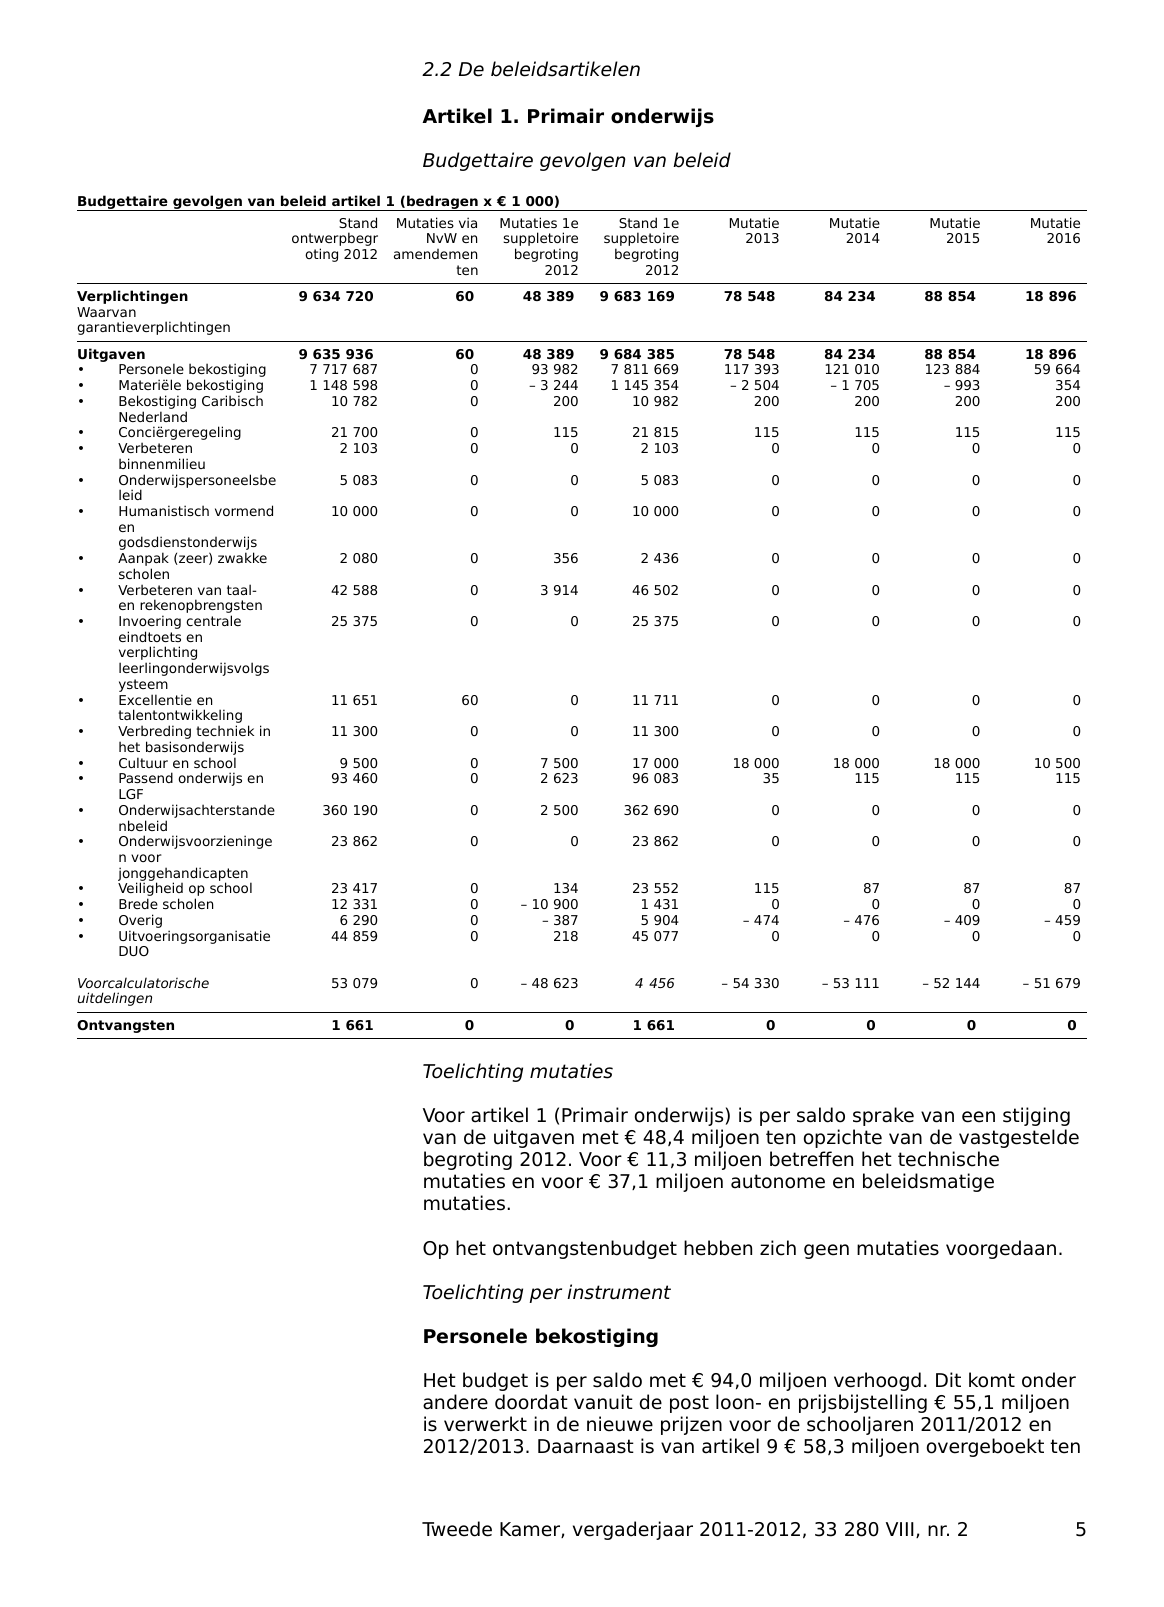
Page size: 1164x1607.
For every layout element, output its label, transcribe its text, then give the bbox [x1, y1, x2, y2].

table_cell 0 [384, 724, 484, 755]
table_cell 23 862 [585, 834, 685, 881]
table_cell • [77, 425, 112, 441]
table_cell Verplichtingen [77, 284, 283, 304]
table_cell 45 077 [585, 929, 685, 960]
table_cell 10 782 [284, 394, 384, 425]
table_cell 0 [685, 724, 785, 755]
table_cell – 993 [886, 378, 986, 394]
table_cell Voorcalculatorische uitdelingen [77, 976, 283, 1012]
table_cell 0 [384, 441, 484, 472]
table_cell – 387 [484, 913, 584, 928]
table_cell • [77, 693, 112, 724]
table_cell 0 [785, 441, 886, 472]
table_cell 78 548 [685, 284, 785, 304]
table_cell 25 375 [585, 614, 685, 692]
table_cell 0 [484, 834, 584, 881]
table_cell 0 [886, 441, 986, 472]
table_cell 18 000 [685, 755, 785, 771]
table_cell 2 436 [585, 551, 685, 582]
table_cell 87 [785, 881, 886, 897]
text Het budget is per saldo met € 94,0 miljoen verhoogd. Dit komt onder andere doordat vanuit de post loon- en prijsbijstelling € 55,1 miljoen is verwerkt in de nieuwe prijzen voor de schooljaren 2011/2012 en 2012/2013. Daarnaast is van artikel 9 € 58,3 miljoen overgeboekt ten [422, 1370, 1087, 1458]
table_cell 0 [384, 881, 484, 897]
table_cell 0 [886, 583, 986, 614]
table_cell 0 [685, 441, 785, 472]
table_header Budgettaire gevolgen van beleid artikel 1 (bedragen x € 1 000) [77, 194, 1087, 210]
table_cell 0 [886, 693, 986, 724]
table_cell Veiligheid op school [112, 881, 283, 897]
table_cell [384, 960, 484, 976]
table_cell – 52 144 [886, 976, 986, 1012]
table_cell 2 080 [284, 551, 384, 582]
table_cell 0 [685, 472, 785, 504]
table_cell Verbeteren van taal- en rekenopbrengsten [112, 583, 283, 614]
table_cell 0 [484, 614, 584, 692]
table_cell 46 502 [585, 583, 685, 614]
table_cell Materiële bekostiging [112, 378, 283, 394]
table_cell 115 [685, 425, 785, 441]
table_cell 9 683 169 [585, 284, 685, 304]
table_cell 53 079 [284, 976, 384, 1012]
table_cell Onderwijsachterstandenbeleid [112, 803, 283, 834]
table_cell 6 290 [284, 913, 384, 928]
table_cell – 53 111 [785, 976, 886, 1012]
table_cell • [77, 583, 112, 614]
table_cell Excellentie en talentontwikkeling [112, 693, 283, 724]
table_cell 0 [685, 834, 785, 881]
table_cell 0 [685, 583, 785, 614]
table_cell Brede scholen [112, 897, 283, 913]
table_cell [986, 305, 1087, 341]
table_cell 0 [785, 551, 886, 582]
table_cell – 3 244 [484, 378, 584, 394]
table_cell – 409 [886, 913, 986, 928]
table_cell 93 982 [484, 362, 584, 378]
table_cell 11 711 [585, 693, 685, 724]
table_cell 0 [384, 913, 484, 928]
table_cell [785, 960, 886, 976]
table_cell 0 [886, 897, 986, 913]
table_cell Mutaties via NvW en amendementen [384, 211, 484, 283]
table_cell 59 664 [986, 362, 1087, 378]
table_cell 0 [384, 362, 484, 378]
table_cell Verbreding techniek in het basisonderwijs [112, 724, 283, 755]
table_cell 9 634 720 [284, 284, 384, 304]
table_cell 0 [785, 1013, 886, 1038]
table_cell Mutatie 2013 [685, 211, 785, 283]
table_cell • [77, 897, 112, 913]
table_cell Bekostiging Caribisch Nederland [112, 394, 283, 425]
table_cell 11 651 [284, 693, 384, 724]
table_cell 200 [986, 394, 1087, 425]
table_cell 134 [484, 881, 584, 897]
table_cell 218 [484, 929, 584, 960]
table_cell • [77, 551, 112, 582]
table_cell • [77, 913, 112, 928]
table_cell 115 [785, 425, 886, 441]
table_cell 0 [384, 394, 484, 425]
table_cell 115 [886, 425, 986, 441]
table_cell Mutaties 1e suppletoire begroting 2012 [484, 211, 584, 283]
table_cell 7 811 669 [585, 362, 685, 378]
table_cell Onderwijspersoneelsbeleid [112, 472, 283, 504]
subtitle Toelichting per instrument [422, 1282, 1087, 1303]
table_cell [585, 960, 685, 976]
table_cell 0 [986, 472, 1087, 504]
text Voor artikel 1 (Primair onderwijs) is per saldo sprake van een stijging van de uitgaven met € 48,4 miljoen ten opzichte van de vastgestelde begroting 2012. Voor € 11,3 miljoen betreffen het technische mutaties en voor € 37,1 miljoen autonome en beleidsmatige mutaties. [422, 1105, 1087, 1215]
table_cell • [77, 378, 112, 394]
table_cell 0 [986, 551, 1087, 582]
table_cell 0 [986, 834, 1087, 881]
table_cell 23 862 [284, 834, 384, 881]
table_cell 84 234 [785, 284, 886, 304]
table_cell • [77, 929, 112, 960]
table_cell 0 [785, 504, 886, 551]
table_cell 88 854 [886, 342, 986, 362]
table_cell 2 500 [484, 803, 584, 834]
table_cell 200 [484, 394, 584, 425]
table_cell Mutatie 2015 [886, 211, 986, 283]
table_cell Conciërgeregeling [112, 425, 283, 441]
table_cell 87 [986, 881, 1087, 897]
text Op het ontvangstenbudget hebben zich geen mutaties voorgedaan. [422, 1237, 1087, 1259]
table_cell 1 431 [585, 897, 685, 913]
table_cell 1 661 [284, 1013, 384, 1038]
table_cell 21 700 [284, 425, 384, 441]
table_cell 0 [384, 504, 484, 551]
table_cell 1 148 598 [284, 378, 384, 394]
table_cell 11 300 [284, 724, 384, 755]
table_cell [284, 960, 384, 976]
table_cell 115 [886, 771, 986, 803]
table_cell 0 [886, 551, 986, 582]
table_cell 0 [685, 929, 785, 960]
table_cell 0 [685, 551, 785, 582]
table_cell 0 [986, 1013, 1087, 1038]
table_cell 5 083 [284, 472, 384, 504]
table_cell – 1 705 [785, 378, 886, 394]
table_cell • [77, 881, 112, 897]
table_cell 121 010 [785, 362, 886, 378]
table_cell [685, 960, 785, 976]
table_cell 0 [986, 929, 1087, 960]
table_cell 0 [986, 897, 1087, 913]
table_cell 0 [384, 583, 484, 614]
table_cell 0 [886, 614, 986, 692]
table_cell 115 [785, 771, 886, 803]
table_cell 0 [484, 1013, 584, 1038]
table_cell 0 [986, 614, 1087, 692]
table_cell [886, 305, 986, 341]
table_cell 0 [785, 583, 886, 614]
table_cell 23 552 [585, 881, 685, 897]
table_cell – 2 504 [685, 378, 785, 394]
table_cell 2 103 [585, 441, 685, 472]
table_cell Humanistisch vormend en godsdienstonderwijs [112, 504, 283, 551]
table_cell 10 000 [284, 504, 384, 551]
table_cell Verbeteren binnenmilieu [112, 441, 283, 472]
table_cell 0 [886, 504, 986, 551]
table_cell 10 982 [585, 394, 685, 425]
table_cell 0 [484, 472, 584, 504]
table_cell • [77, 362, 112, 378]
table_cell 115 [986, 771, 1087, 803]
table_cell 60 [384, 693, 484, 724]
table_cell 0 [685, 693, 785, 724]
table_cell 0 [685, 803, 785, 834]
table_cell 0 [886, 472, 986, 504]
table_cell [886, 960, 986, 976]
table_cell 0 [384, 755, 484, 771]
table_cell 0 [384, 929, 484, 960]
table_cell 0 [986, 583, 1087, 614]
table_cell 200 [785, 394, 886, 425]
table_cell 78 548 [685, 342, 785, 362]
table_cell 356 [484, 551, 584, 582]
subtitle Budgettaire gevolgen van beleid [422, 150, 1087, 172]
table_cell 0 [986, 693, 1087, 724]
table_cell 88 854 [886, 284, 986, 304]
table_cell 9 635 936 [284, 342, 384, 362]
subtitle Toelichting mutaties [422, 1061, 1087, 1083]
table_cell 48 389 [484, 284, 584, 304]
table_cell 0 [484, 693, 584, 724]
table_cell 0 [384, 834, 484, 881]
table_cell Uitvoeringsorganisatie DUO [112, 929, 283, 960]
table_cell 0 [785, 724, 886, 755]
table_cell 18 896 [986, 284, 1087, 304]
table_cell 0 [785, 803, 886, 834]
table_cell Mutatie 2014 [785, 211, 886, 283]
table_cell 0 [384, 803, 484, 834]
table_cell 0 [785, 897, 886, 913]
table_cell 84 234 [785, 342, 886, 362]
table_cell 0 [886, 929, 986, 960]
table_cell 0 [685, 504, 785, 551]
table_cell [77, 211, 112, 283]
table_cell 0 [484, 724, 584, 755]
table_cell – 48 623 [484, 976, 584, 1012]
table_cell [585, 305, 685, 341]
table_cell 42 588 [284, 583, 384, 614]
table_cell – 474 [685, 913, 785, 928]
table_cell 0 [785, 614, 886, 692]
table_cell • [77, 504, 112, 551]
table_cell 0 [986, 504, 1087, 551]
table_cell Ontvangsten [77, 1013, 283, 1038]
table_cell 0 [785, 472, 886, 504]
table_cell 5 083 [585, 472, 685, 504]
table_cell [685, 305, 785, 341]
table_cell 0 [384, 1013, 484, 1038]
subtitle 2.2 De beleidsartikelen [422, 59, 1087, 81]
table_cell [77, 960, 112, 976]
table_cell 0 [685, 614, 785, 692]
table_cell 200 [886, 394, 986, 425]
table_cell 0 [384, 425, 484, 441]
table_cell 0 [384, 551, 484, 582]
table_cell – 476 [785, 913, 886, 928]
table_cell 0 [384, 472, 484, 504]
table_cell 11 300 [585, 724, 685, 755]
table_cell Waarvan garantieverplichtingen [77, 305, 283, 341]
table_cell 4 456 [585, 976, 685, 1012]
table_cell [384, 305, 484, 341]
table_cell 44 859 [284, 929, 384, 960]
table_cell 0 [886, 803, 986, 834]
table_cell 18 896 [986, 342, 1087, 362]
table_cell 0 [886, 834, 986, 881]
table_cell 96 083 [585, 771, 685, 803]
table_cell Mutatie 2016 [986, 211, 1087, 283]
table_cell 0 [685, 897, 785, 913]
table_cell 115 [986, 425, 1087, 441]
table_cell 0 [886, 1013, 986, 1038]
table_cell 87 [886, 881, 986, 897]
table_cell [986, 960, 1087, 976]
table_cell Stand 1e suppletoire begroting 2012 [585, 211, 685, 283]
table_cell 0 [986, 803, 1087, 834]
table_cell • [77, 834, 112, 881]
table_cell Stand ontwerpbegroting 2012 [284, 211, 384, 283]
table_cell 10 000 [585, 504, 685, 551]
table_cell 10 500 [986, 755, 1087, 771]
table_cell 35 [685, 771, 785, 803]
table_cell 12 331 [284, 897, 384, 913]
table_cell 0 [384, 976, 484, 1012]
table_cell 115 [484, 425, 584, 441]
table_cell 0 [685, 1013, 785, 1038]
table_cell • [77, 472, 112, 504]
table_cell [284, 305, 384, 341]
table_cell • [77, 771, 112, 803]
table_cell 0 [986, 441, 1087, 472]
table_cell 115 [685, 881, 785, 897]
table_cell 18 000 [785, 755, 886, 771]
table_cell Onderwijsvoorzieningen voor jonggehandicapten [112, 834, 283, 881]
table_cell 2 623 [484, 771, 584, 803]
table_cell 362 690 [585, 803, 685, 834]
table_cell 60 [384, 284, 484, 304]
table_cell 0 [384, 897, 484, 913]
table_cell 0 [484, 441, 584, 472]
table_cell – 54 330 [685, 976, 785, 1012]
table_cell – 10 900 [484, 897, 584, 913]
table_cell 25 375 [284, 614, 384, 692]
table_cell 21 815 [585, 425, 685, 441]
table_cell 0 [986, 724, 1087, 755]
table_cell 7 717 687 [284, 362, 384, 378]
table_cell 9 500 [284, 755, 384, 771]
table_cell 0 [785, 929, 886, 960]
table_cell 0 [785, 693, 886, 724]
table_cell Overig [112, 913, 283, 928]
table_cell 0 [384, 771, 484, 803]
table_cell • [77, 441, 112, 472]
table_cell • [77, 724, 112, 755]
table_cell Cultuur en school [112, 755, 283, 771]
table_cell 0 [785, 834, 886, 881]
table_cell [484, 960, 584, 976]
table_cell 0 [384, 378, 484, 394]
table_cell [112, 960, 283, 976]
table_cell 360 190 [284, 803, 384, 834]
table_cell 60 [384, 342, 484, 362]
table_cell 1 145 354 [585, 378, 685, 394]
table_cell 123 884 [886, 362, 986, 378]
table_cell [484, 305, 584, 341]
table_cell 23 417 [284, 881, 384, 897]
table_cell • [77, 394, 112, 425]
table_cell • [77, 803, 112, 834]
table_cell 48 389 [484, 342, 584, 362]
table_cell 7 500 [484, 755, 584, 771]
table_cell • [77, 614, 112, 692]
subtitle Personele bekostiging [422, 1326, 1087, 1348]
table_cell 17 000 [585, 755, 685, 771]
table_cell 0 [384, 614, 484, 692]
table_cell Uitgaven [77, 342, 283, 362]
table_cell 117 393 [685, 362, 785, 378]
table_cell Invoering centrale eindtoets en verplichting leerlingonderwijsvolgsysteem [112, 614, 283, 692]
table_cell 3 914 [484, 583, 584, 614]
table_cell – 51 679 [986, 976, 1087, 1012]
table_cell 5 904 [585, 913, 685, 928]
table_cell 2 103 [284, 441, 384, 472]
table_cell • [77, 755, 112, 771]
subtitle Artikel 1. Primair onderwijs [422, 106, 1087, 128]
table_cell 9 684 385 [585, 342, 685, 362]
table_cell 1 661 [585, 1013, 685, 1038]
table_cell 0 [886, 724, 986, 755]
table_cell Passend onderwijs en LGF [112, 771, 283, 803]
table_cell [112, 211, 283, 283]
table_cell 0 [484, 504, 584, 551]
table_cell Personele bekostiging [112, 362, 283, 378]
table_cell 200 [685, 394, 785, 425]
table_cell Aanpak (zeer) zwakke scholen [112, 551, 283, 582]
table_cell [785, 305, 886, 341]
table_cell 354 [986, 378, 1087, 394]
table_cell 93 460 [284, 771, 384, 803]
table_cell – 459 [986, 913, 1087, 928]
table_cell 18 000 [886, 755, 986, 771]
